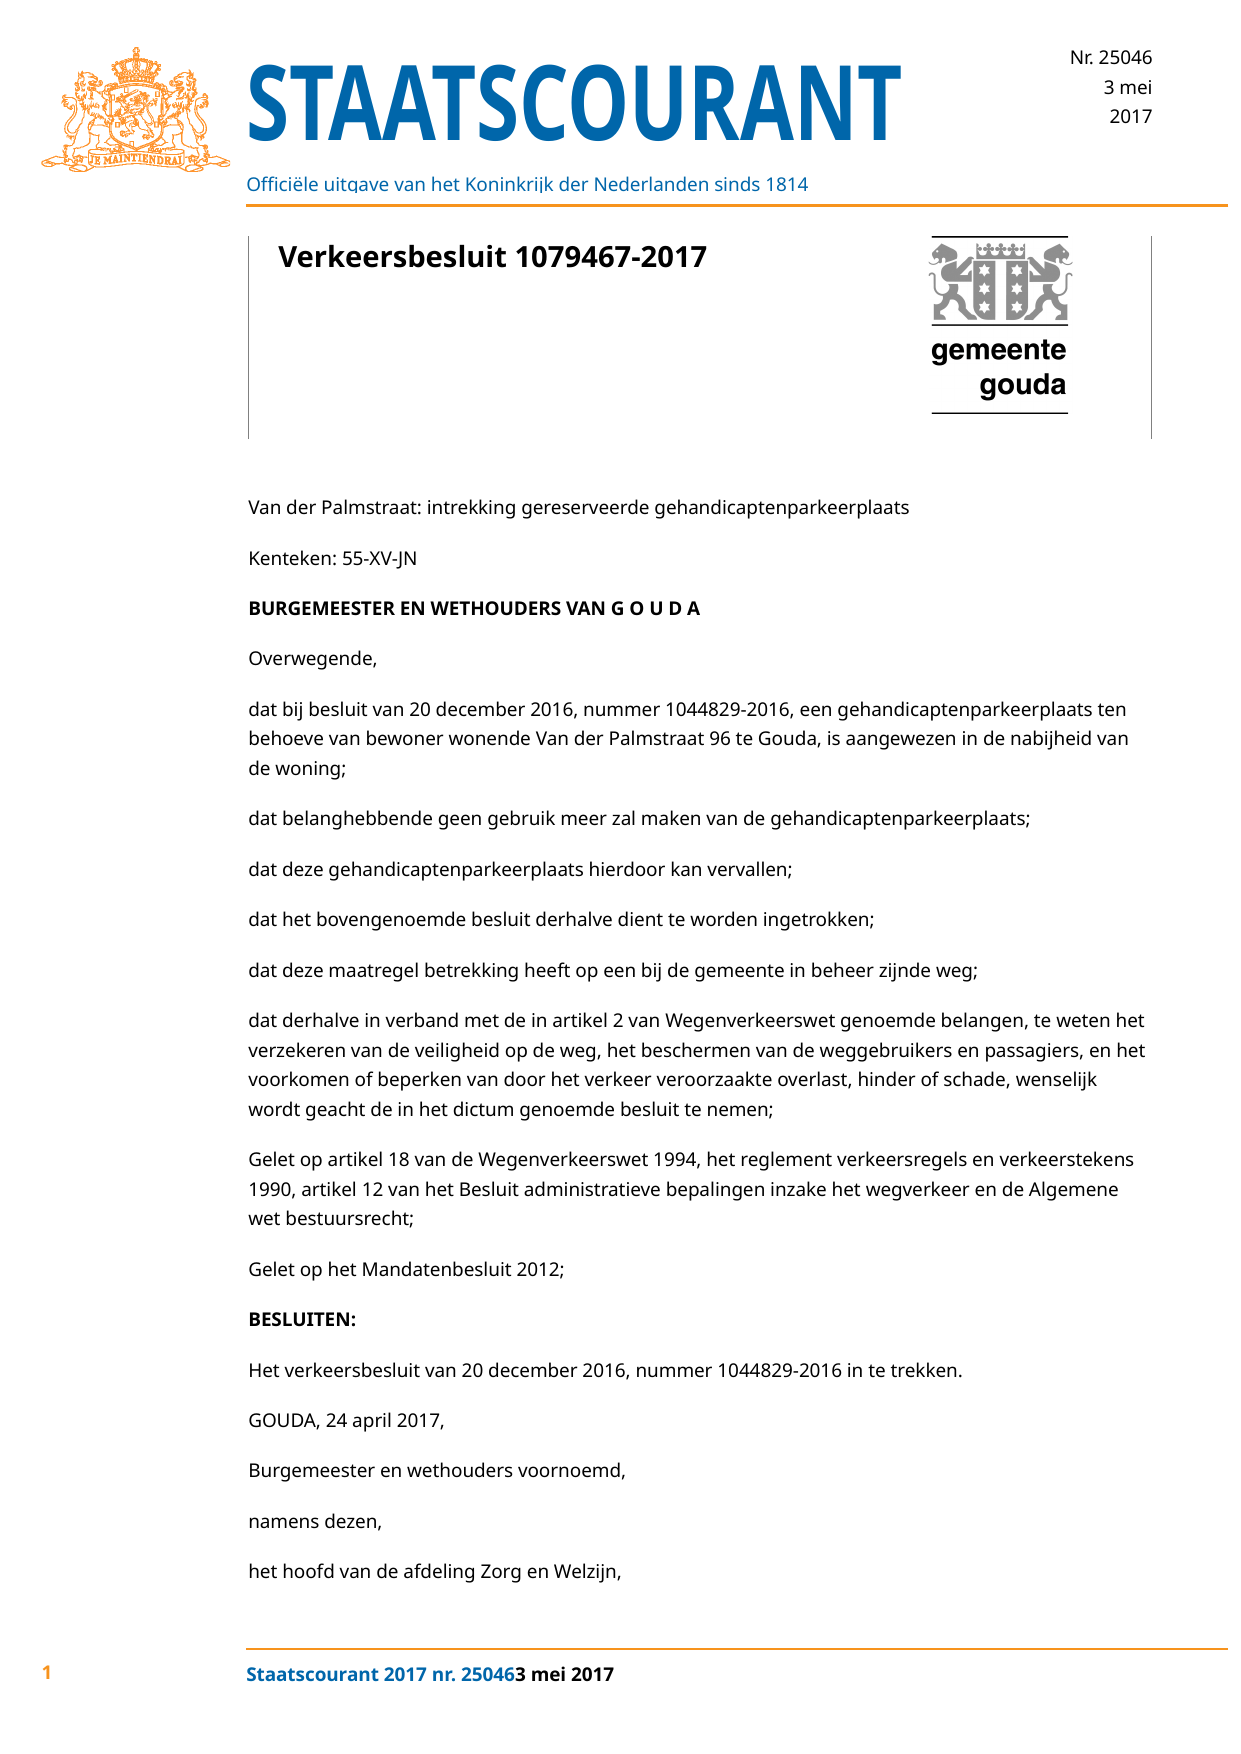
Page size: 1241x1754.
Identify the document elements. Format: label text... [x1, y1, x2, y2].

text dat deze gehandicaptenparkeerplaats hierdoor kan vervallen; [248, 856, 1152, 882]
text GOUDA, 24 april 2017, [248, 1407, 1152, 1433]
text dat derhalve in verband met de in artikel 2 van Wegenverkeerswet genoemde belangen, te weten het verzekeren van de veiligheid op de weg, het beschermen van de weggebruikers en passagiers, en het voorkomen of beperken van door het verkeer veroorzaakte overlast, hinder of schade, wenselijk wordt geacht de in het dictum genoemde besluit te nemen; [248, 1007, 1152, 1122]
text dat bij besluit van 20 december 2016, nummer 1044829-2016, een gehandicaptenparkeerplaats ten behoeve van bewoner wonende Van der Palmstraat 96 te Gouda, is aangewezen in de nabijheid van de woning; [248, 696, 1152, 781]
text het hoofd van de afdeling Zorg en Welzijn, [248, 1558, 1152, 1584]
table_header [850, 236, 928, 413]
text Gelet op het Mandatenbesluit 2012; [248, 1256, 1152, 1282]
table_header [850, 414, 1151, 439]
text dat het bovengenoemde besluit derhalve dient te worden ingetrokken; [248, 906, 1152, 932]
text BESLUITEN: [248, 1306, 1152, 1332]
text Van der Palmstraat: intrekking gereserveerde gehandicaptenparkeerplaats [248, 494, 1152, 520]
text Gelet op artikel 18 van de Wegenverkeerswet 1994, het reglement verkeersregels en verkeerstekens 1990, artikel 12 van het Besluit administratieve bepalingen inzake het wegverkeer en de Algemene wet bestuursrecht; [248, 1146, 1152, 1231]
text Burgemeester en wethouders voornoemd, [248, 1458, 1152, 1483]
text Het verkeersbesluit van 20 december 2016, nummer 1044829-2016 in te trekken. [248, 1357, 1152, 1383]
picture [928, 236, 1073, 414]
text namens dezen, [248, 1508, 1152, 1534]
table_header Verkeersbesluit 1079467-2017 [249, 236, 850, 439]
table_header [1073, 236, 1151, 413]
text Overwegende, [248, 646, 1152, 671]
picture [41, 47, 231, 172]
text dat deze maatregel betrekking heeft op een bij de gemeente in beheer zijnde weg; [248, 957, 1152, 983]
text dat belanghebbende geen gebruik meer zal maken van de gehandicaptenparkeerplaats; [248, 806, 1152, 831]
text Kenteken: 55-XV-JN [248, 545, 1152, 571]
text BURGEMEESTER EN WETHOUDERS VAN G O U D A [248, 595, 1152, 621]
